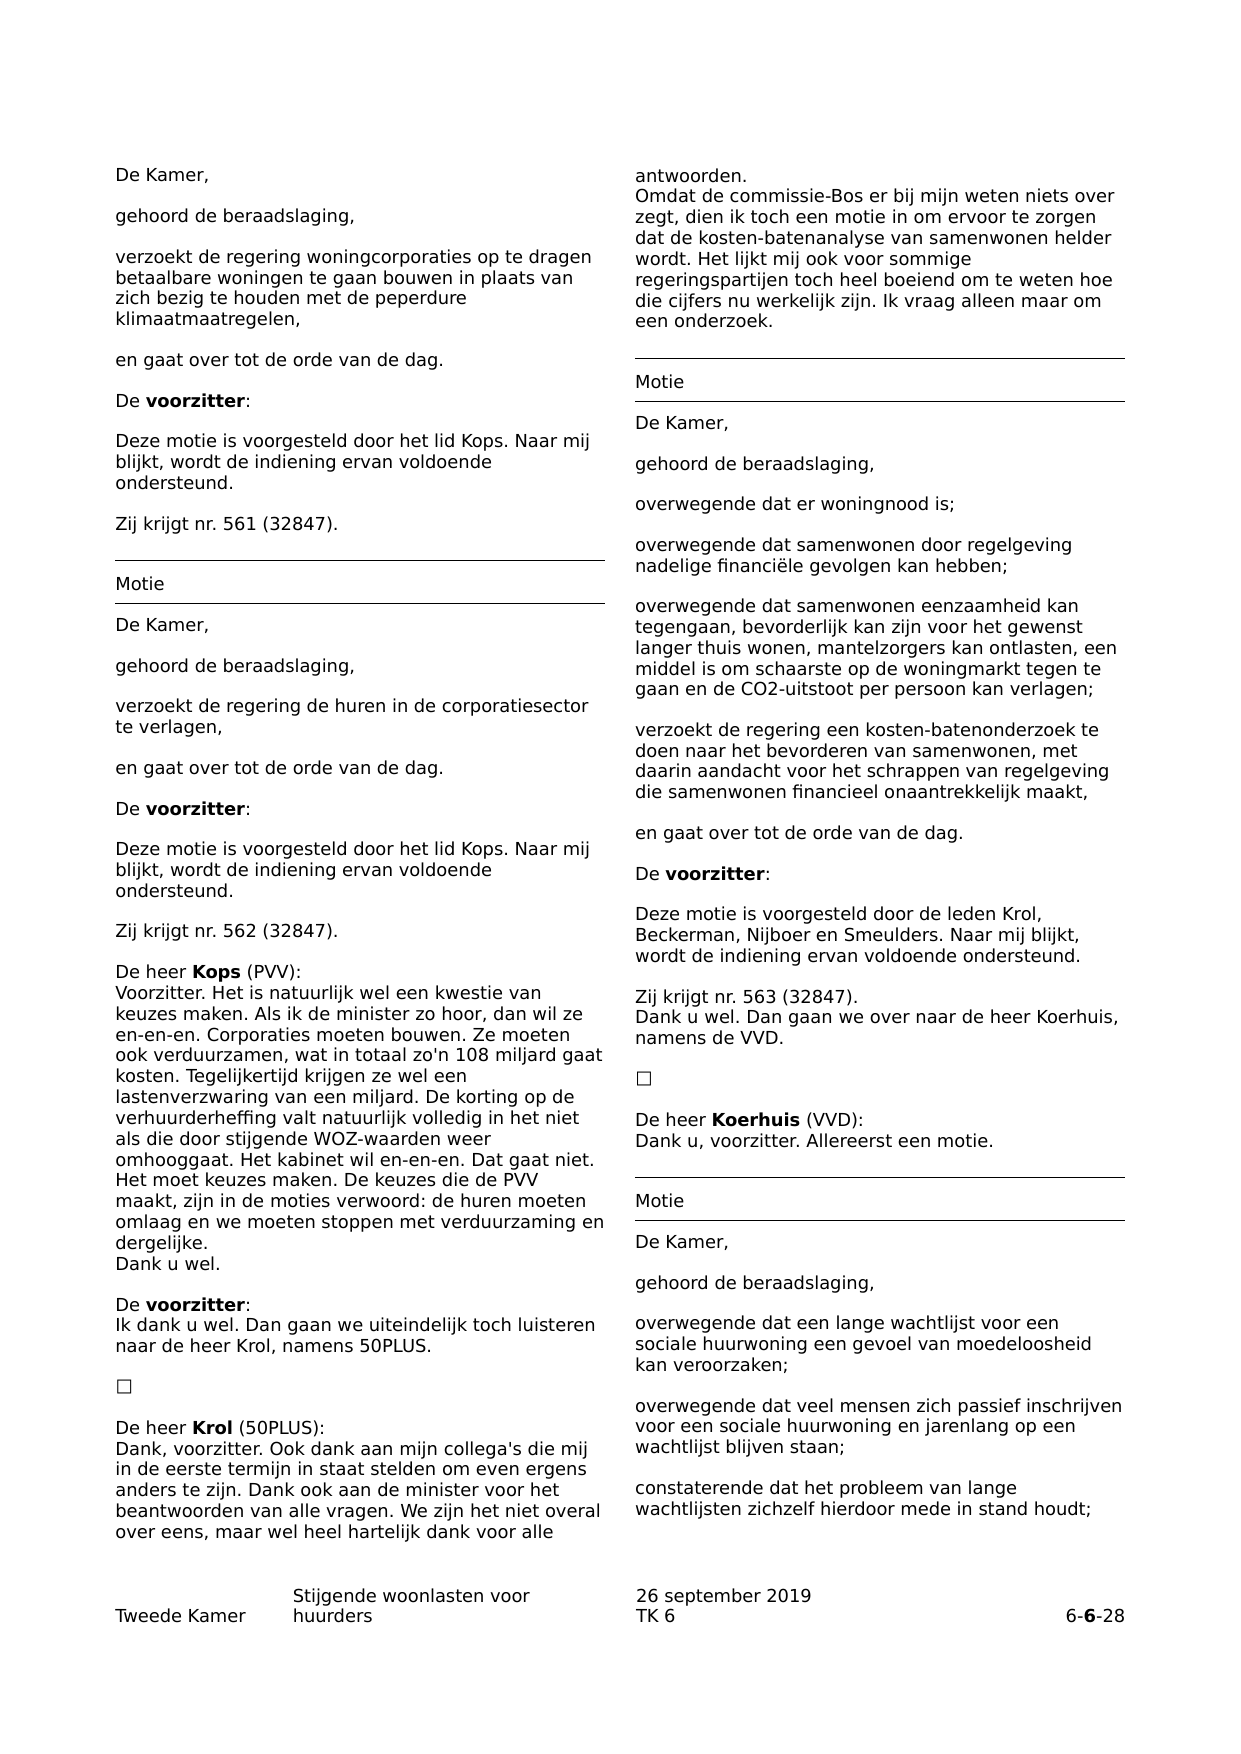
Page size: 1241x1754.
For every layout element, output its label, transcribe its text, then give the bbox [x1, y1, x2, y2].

text gehoord de beraadslaging, [635, 1272, 1125, 1293]
text De voorzitter: [115, 390, 605, 411]
text Motie [635, 372, 1125, 393]
text overwegende dat een lange wachtlijst voor een sociale huurwoning een gevoel van moedeloosheid kan veroorzaken; [635, 1313, 1125, 1375]
text De Kamer, [635, 1232, 1125, 1252]
text De voorzitter: [115, 798, 605, 819]
text gehoord de beraadslaging, [635, 453, 1125, 474]
text Voorzitter. Het is natuurlijk wel een kwestie van keuzes maken. Als ik de minister zo hoor, dan wil ze en-en-en. Corporaties moeten bouwen. Ze moeten ook verduurzamen, wat in totaal zo'n 108 miljard gaat kosten. Tegelijkertijd krijgen ze wel een lastenverzwaring van een miljard. De korting op de verhuurderheffing valt natuurlijk volledig in het niet als die door stijgende WOZ-waarden weer omhooggaat. Het kabinet wil en-en-en. Dat gaat niet. Het moet keuzes maken. De keuzes die de PVV maakt, zijn in de moties verwoord: de huren moeten omlaag en we moeten stoppen met verduurzaming en dergelijke. [115, 983, 605, 1253]
text Zij krijgt nr. 563 (32847). [635, 986, 1125, 1007]
text De voorzitter: [635, 863, 1125, 884]
text Deze motie is voorgesteld door het lid Kops. Naar mij blijkt, wordt de indiening ervan voldoende ondersteund. [115, 431, 605, 493]
text Motie [635, 1191, 1125, 1212]
text gehoord de beraadslaging, [115, 655, 605, 676]
text De voorzitter: [115, 1294, 605, 1315]
text ⬜ [635, 1069, 1125, 1089]
text Dank, voorzitter. Ook dank aan mijn collega's die mij in de eerste termijn in staat stelden om even ergens anders te zijn. Dank ook aan de minister voor het beantwoorden van alle vragen. We zijn het niet overal over eens, maar wel heel hartelijk dank voor alle [115, 1438, 605, 1542]
text en gaat over tot de orde van de dag. [115, 350, 605, 370]
text Zij krijgt nr. 561 (32847). [115, 513, 605, 534]
text De Kamer, [115, 615, 605, 635]
text Dank u wel. Dan gaan we over naar de heer Koerhuis, namens de VVD. [635, 1007, 1125, 1049]
text De heer Kops (PVV): [115, 962, 605, 983]
text overwegende dat samenwonen eenzaamheid kan tegengaan, bevorderlijk kan zijn voor het gewenst langer thuis wonen, mantelzorgers kan ontlasten, een middel is om schaarste op de woningmarkt tegen te gaan en de CO2-uitstoot per persoon kan verlagen; [635, 596, 1125, 700]
text verzoekt de regering woningcorporaties op te dragen betaalbare woningen te gaan bouwen in plaats van zich bezig te houden met de peperdure klimaatmaatregelen, [115, 247, 605, 330]
text verzoekt de regering de huren in de corporatiesector te verlagen, [115, 696, 605, 738]
text Zij krijgt nr. 562 (32847). [115, 921, 605, 942]
text Deze motie is voorgesteld door het lid Kops. Naar mij blijkt, wordt de indiening ervan voldoende ondersteund. [115, 839, 605, 901]
text overwegende dat veel mensen zich passief inschrijven voor een sociale huurwoning en jarenlang op een wachtlijst blijven staan; [635, 1395, 1125, 1458]
text overwegende dat er woningnood is; [635, 494, 1125, 515]
text De heer Krol (50PLUS): [115, 1417, 605, 1438]
text De Kamer, [635, 413, 1125, 433]
text en gaat over tot de orde van de dag. [635, 823, 1125, 843]
text en gaat over tot de orde van de dag. [115, 758, 605, 778]
text Dank u, voorzitter. Allereerst een motie. [635, 1130, 1125, 1151]
text ⬜ [115, 1377, 605, 1397]
text overwegende dat samenwonen door regelgeving nadelige financiële gevolgen kan hebben; [635, 535, 1125, 576]
text gehoord de beraadslaging, [115, 206, 605, 227]
text Omdat de commissie-Bos er bij mijn weten niets over zegt, dien ik toch een motie in om ervoor te zorgen dat de kosten-batenanalyse van samenwonen helder wordt. Het lijkt mij ook voor sommige regeringspartijen toch heel boeiend om te weten hoe die cijfers nu werkelijk zijn. Ik vraag alleen maar om een onderzoek. [635, 186, 1125, 332]
text De Kamer, [115, 165, 605, 186]
text verzoekt de regering een kosten-batenonderzoek te doen naar het bevorderen van samenwonen, met daarin aandacht voor het schrappen van regelgeving die samenwonen financieel onaantrekkelijk maakt, [635, 720, 1125, 803]
text Ik dank u wel. Dan gaan we uiteindelijk toch luisteren naar de heer Krol, namens 50PLUS. [115, 1315, 605, 1357]
text antwoorden. [635, 165, 1125, 186]
text Dank u wel. [115, 1253, 605, 1274]
text Deze motie is voorgesteld door de leden Krol, Beckerman, Nijboer en Smeulders. Naar mij blijkt, wordt de indiening ervan voldoende ondersteund. [635, 904, 1125, 966]
text De heer Koerhuis (VVD): [635, 1109, 1125, 1130]
text constaterende dat het probleem van lange wachtlijsten zichzelf hierdoor mede in stand houdt; [635, 1478, 1125, 1519]
text Motie [115, 574, 605, 595]
